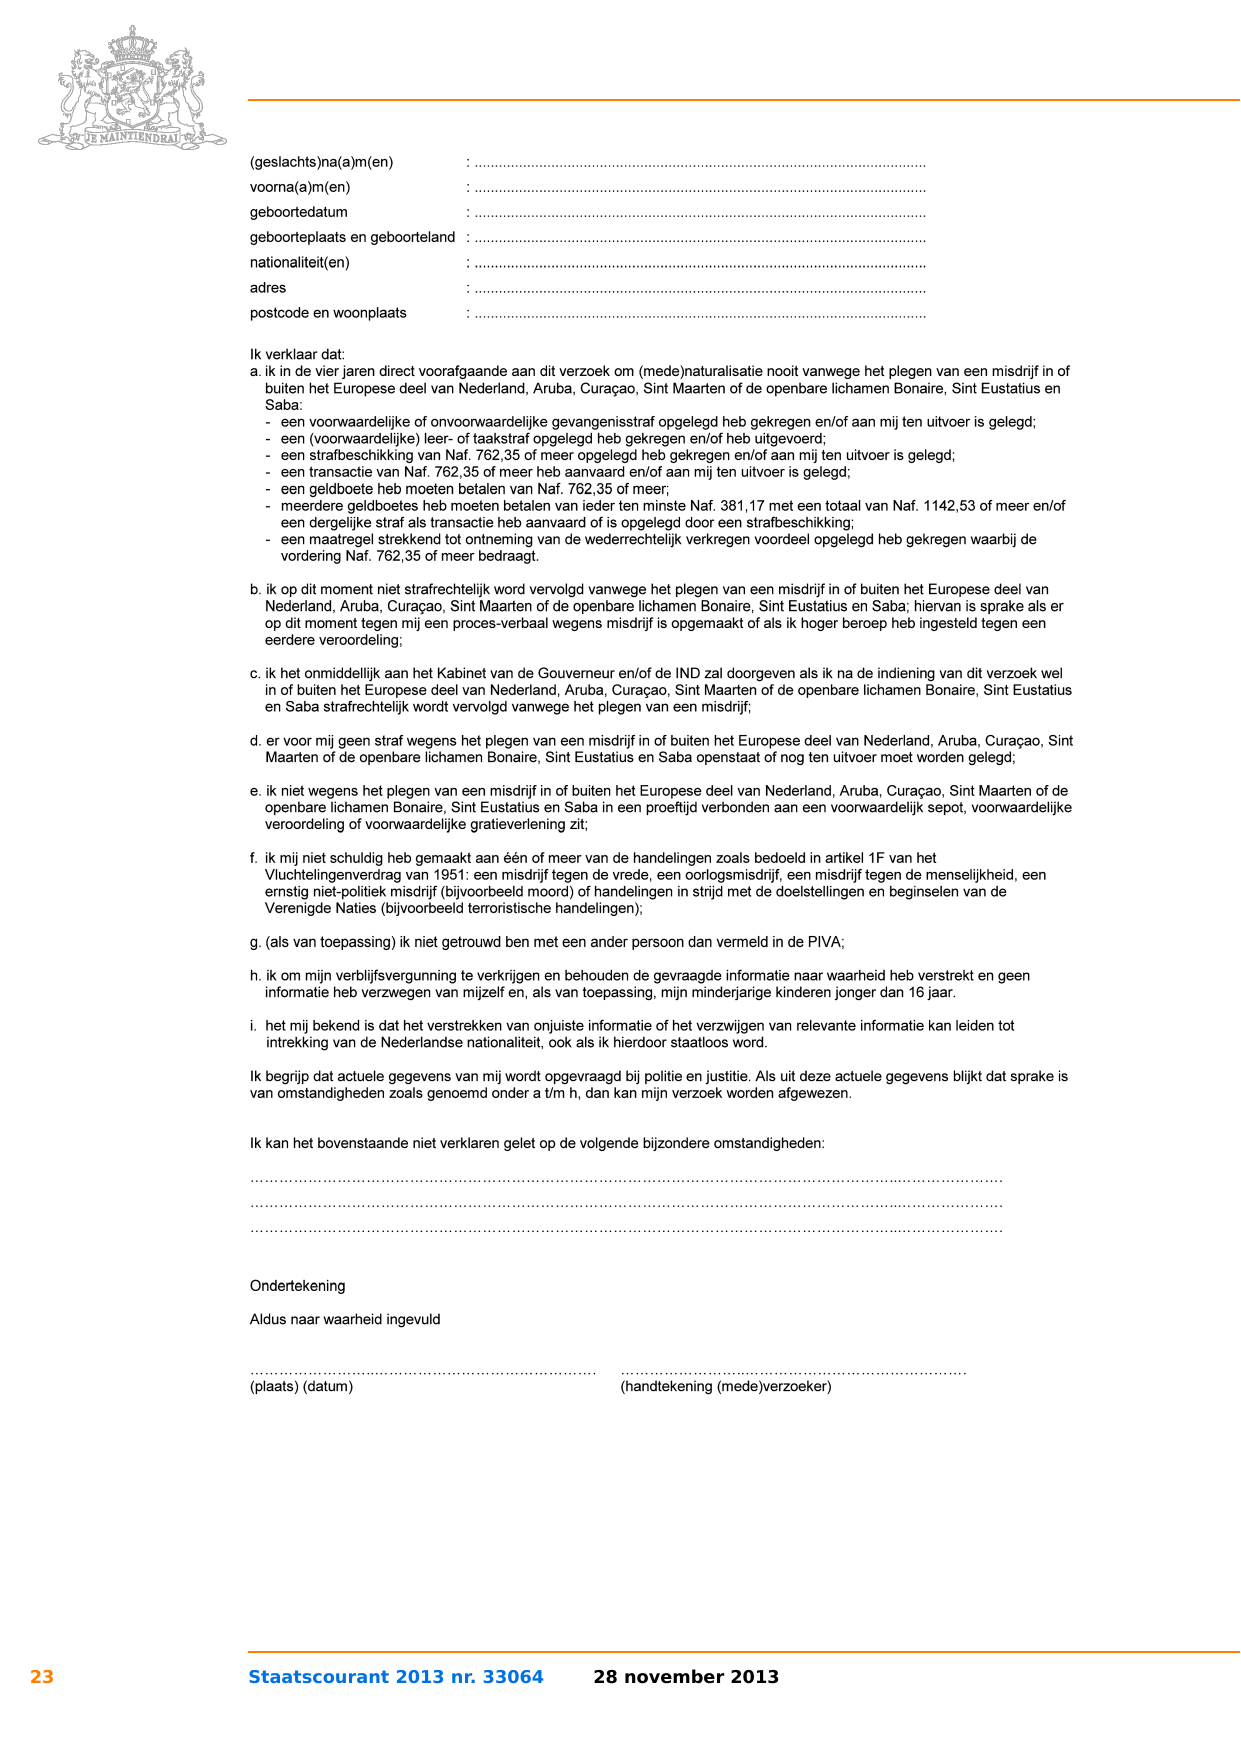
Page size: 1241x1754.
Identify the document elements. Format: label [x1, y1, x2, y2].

picture [38, 25, 227, 150]
picture [248, 155, 1075, 1396]
